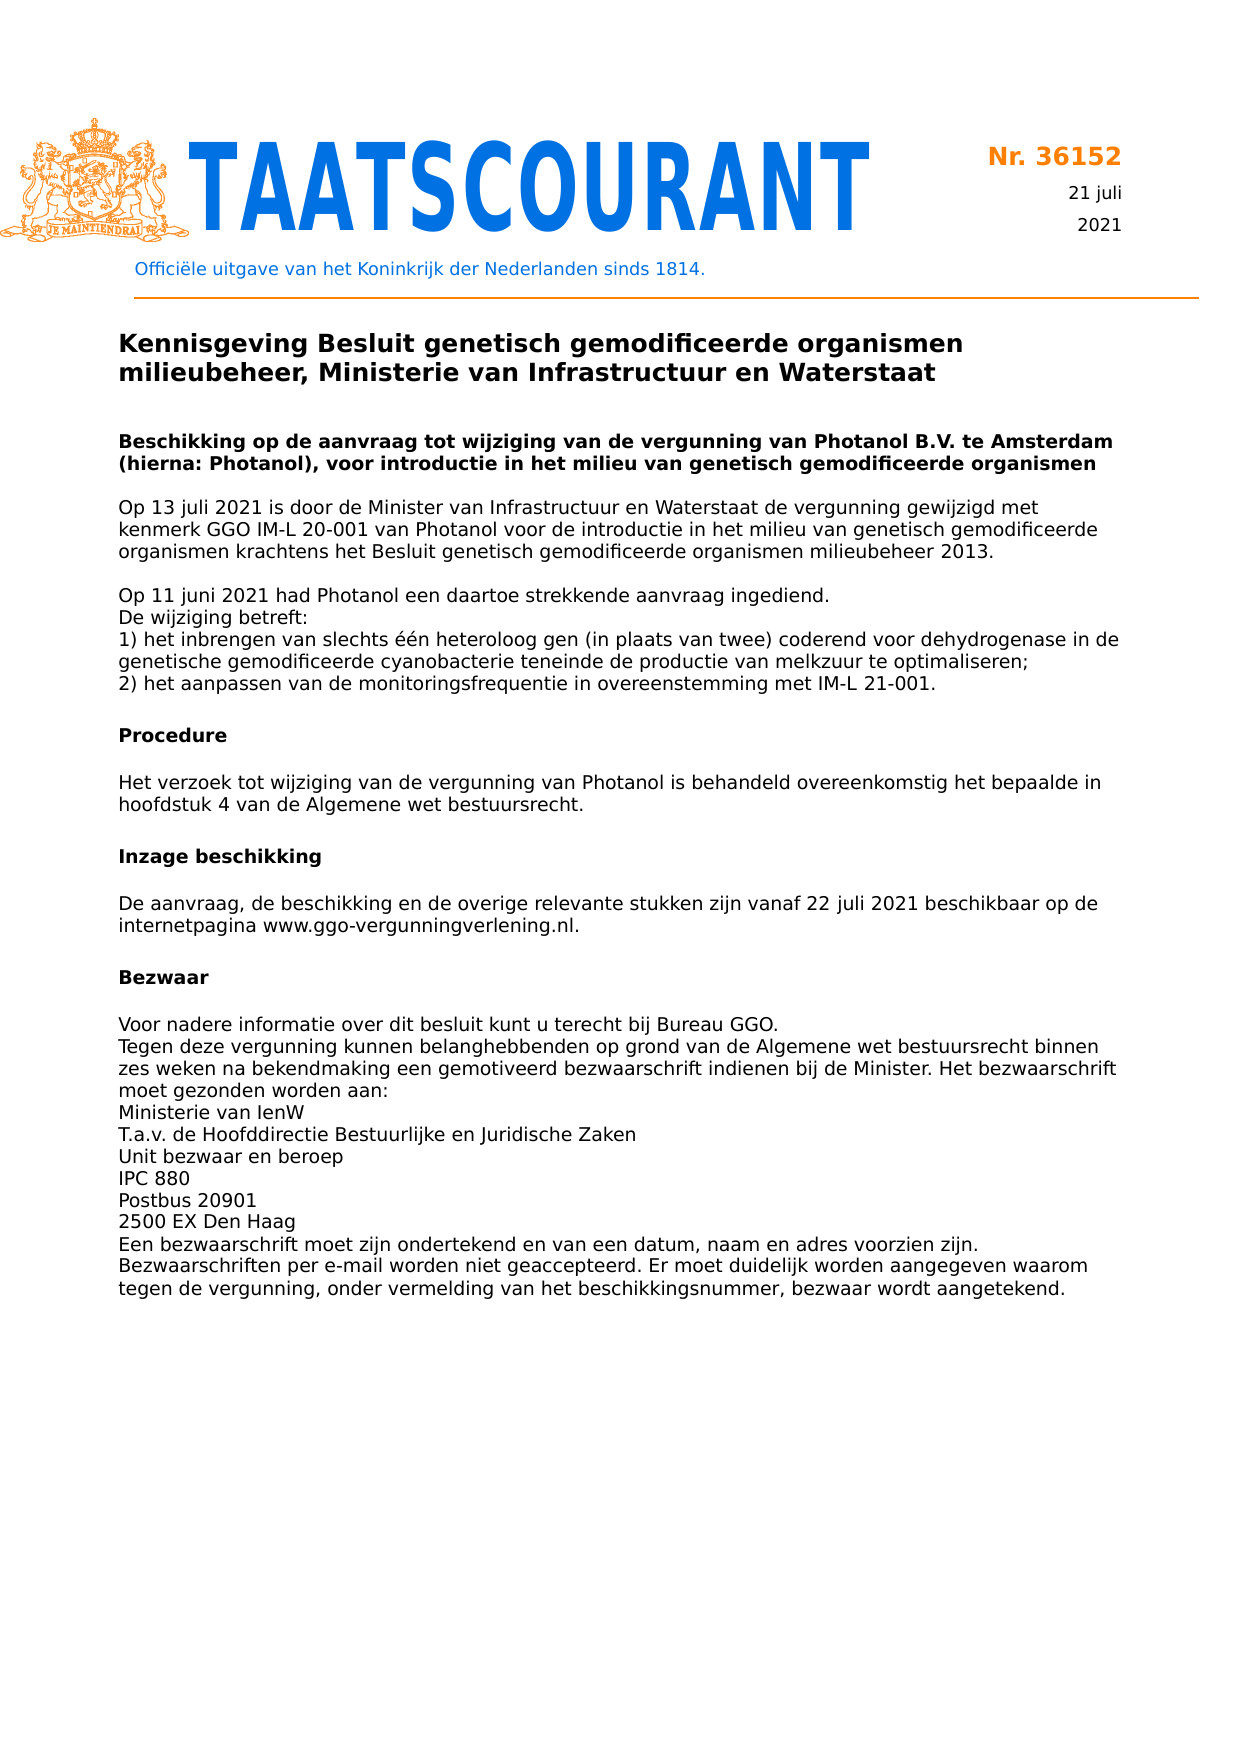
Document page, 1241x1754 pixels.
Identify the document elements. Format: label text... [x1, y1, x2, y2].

subtitle Procedure [118, 725, 1122, 747]
text 2) het aanpassen van de monitoringsfrequentie in overeenstemming met IM-L 21-001. [118, 673, 1122, 695]
subtitle Inzage beschikking [118, 846, 1122, 868]
text Voor nadere informatie over dit besluit kunt u terecht bij Bureau GGO. [118, 1014, 1122, 1036]
table_header STAATSCOURANT [134, 118, 939, 259]
table_header Nr. 36152 [939, 118, 1199, 177]
text T.a.v. de Hoofddirectie Bestuurlijke en Juridische Zaken [118, 1123, 1122, 1146]
text 2500 EX Den Haag [118, 1211, 1122, 1233]
table_cell 21 juli [939, 177, 1199, 209]
text De aanvraag, de beschikking en de overige relevante stukken zijn vanaf 22 juli 2021 beschikbaar op de internetpagina www.ggo-vergunningverlening.nl. [118, 893, 1122, 937]
subtitle Bezwaar [118, 967, 1122, 989]
table_cell 2021 [939, 209, 1199, 259]
text Postbus 20901 [118, 1189, 1122, 1211]
text Unit bezwaar en beroep [118, 1146, 1122, 1167]
table_header [0, 242, 134, 297]
text Het verzoek tot wijziging van de vergunning van Photanol is behandeld overeenkomstig het bepaalde in hoofdstuk 4 van de Algemene wet bestuursrecht. [118, 772, 1122, 816]
text Op 11 juni 2021 had Photanol een daartoe strekkende aanvraag ingediend. [118, 585, 1122, 607]
text Ministerie van IenW [118, 1102, 1122, 1123]
picture [0, 118, 189, 242]
subtitle Kennisgeving Besluit genetisch gemodificeerde organismen milieubeheer, Ministerie van Infrastructuur en Waterstaat [118, 329, 1122, 387]
text Een bezwaarschrift moet zijn ondertekend en van een datum, naam en adres voorzien zijn. Bezwaarschriften per e-mail worden niet geaccepteerd. Er moet duidelijk worden aangegeven waarom tegen de vergunning, onder vermelding van het beschikkingsnummer, bezwaar wordt aangetekend. [118, 1233, 1122, 1299]
text IPC 880 [118, 1167, 1122, 1189]
text Beschikking op de aanvraag tot wijziging van de vergunning van Photanol B.V. te Amsterdam (hierna: Photanol), voor introductie in het milieu van genetisch gemodificeerde organismen [118, 431, 1122, 475]
text De wijziging betreft: [118, 607, 1122, 629]
text 1) het inbrengen van slechts één heteroloog gen (in plaats van twee) coderend voor dehydrogenase in de genetische gemodificeerde cyanobacterie teneinde de productie van melkzuur te optimaliseren; [118, 629, 1122, 673]
text Op 13 juli 2021 is door de Minister van Infrastructuur en Waterstaat de vergunning gewijzigd met kenmerk GGO IM-L 20-001 van Photanol voor de introductie in het milieu van genetisch gemodificeerde organismen krachtens het Besluit genetisch gemodificeerde organismen milieubeheer 2013. [118, 497, 1122, 563]
text Tegen deze vergunning kunnen belanghebbenden op grond van de Algemene wet bestuursrecht binnen zes weken na bekendmaking een gemotiveerd bezwaarschrift indienen bij de Minister. Het bezwaarschrift moet gezonden worden aan: [118, 1036, 1122, 1102]
table_cell Officiële uitgave van het Koninkrijk der Nederlanden sinds 1814. [134, 259, 1199, 297]
